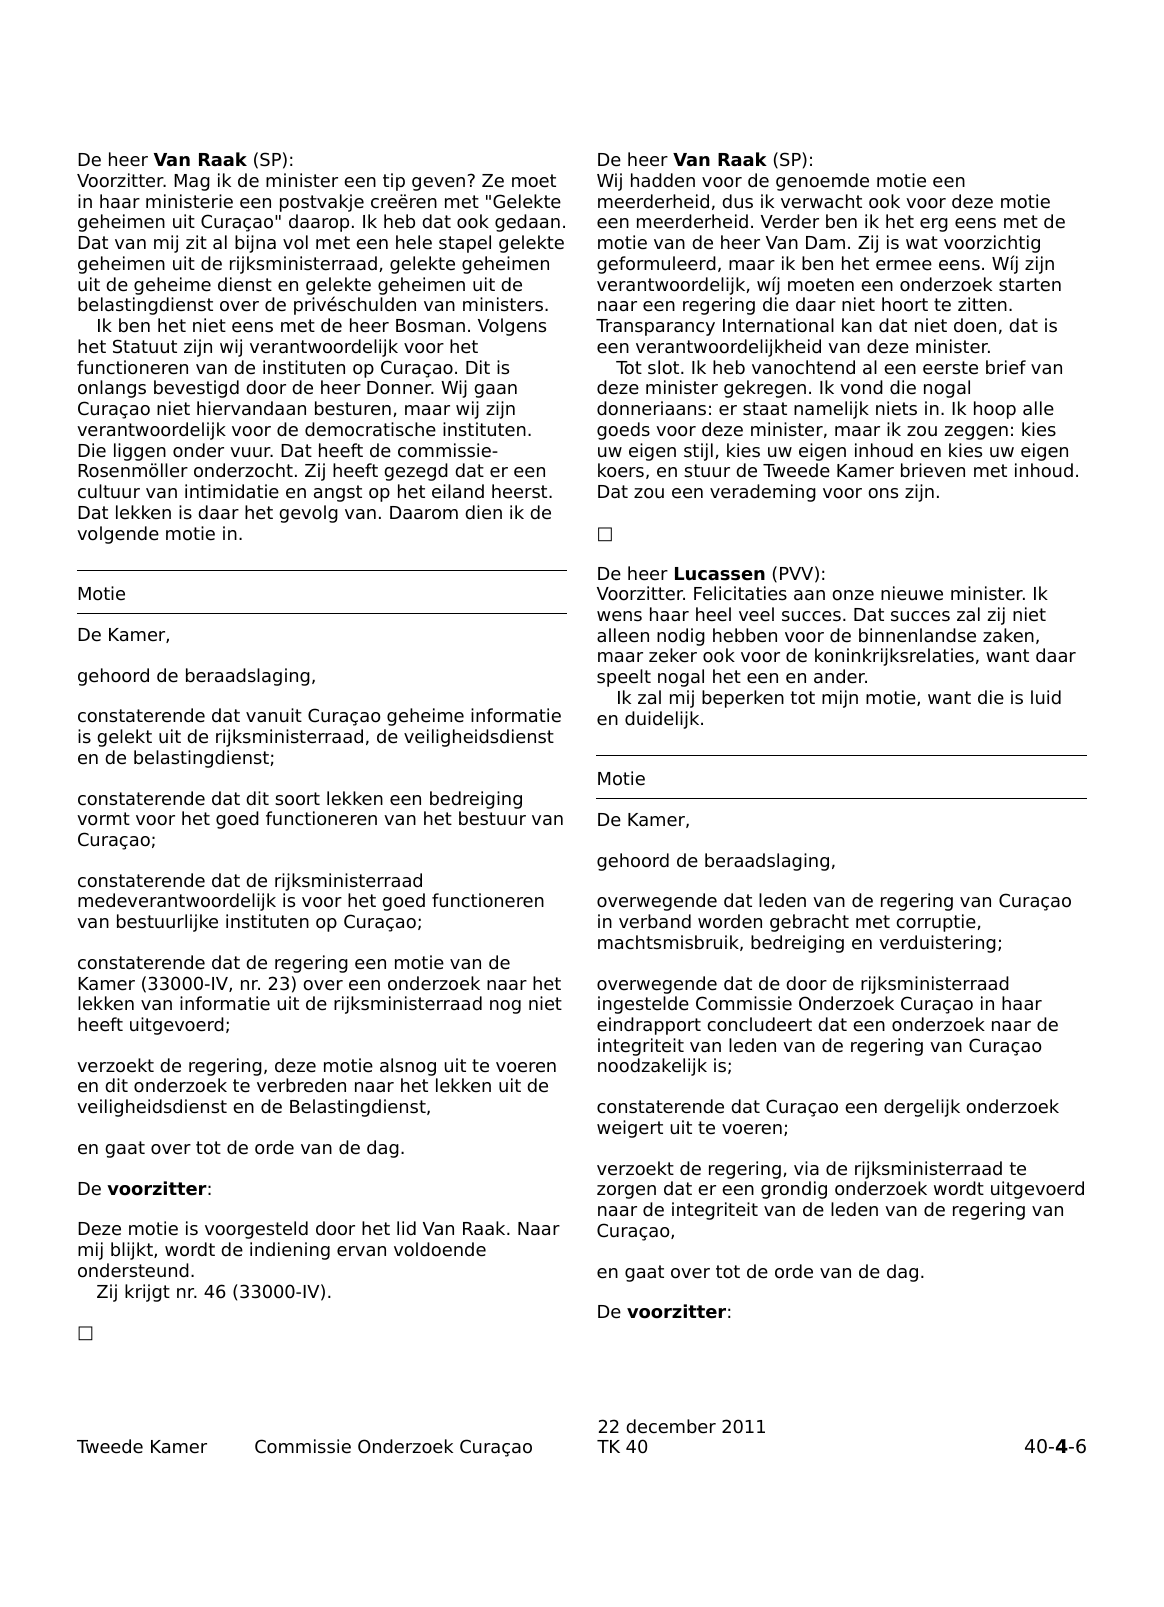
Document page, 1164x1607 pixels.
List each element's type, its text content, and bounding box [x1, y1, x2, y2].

text gehoord de beraadslaging, [596, 851, 1087, 871]
text De heer Lucassen (PVV): [596, 563, 1087, 584]
text Wij hadden voor de genoemde motie een meerderheid, dus ik verwacht ook voor deze motie een meerderheid. Verder ben ik het erg eens met de motie van de heer Van Dam. Zij is wat voorzichtig geformuleerd, maar ik ben het ermee eens. Wíj zijn verantwoordelijk, wíj moeten een onderzoek starten naar een regering die daar niet hoort te zitten. Transparancy International kan dat niet doen, dat is een verantwoordelijkheid van deze minister. [596, 171, 1087, 357]
text verzoekt de regering, via de rijksministerraad te zorgen dat er een grondig onderzoek wordt uitgevoerd naar de integriteit van de leden van de regering van Curaçao, [596, 1158, 1087, 1241]
text De Kamer, [596, 810, 1087, 831]
text Zij krijgt nr. 46 (33000-IV). [77, 1281, 567, 1302]
text Tot slot. Ik heb vanochtend al een eerste brief van deze minister gekregen. Ik vond die nogal donneriaans: er staat namelijk niets in. Ik hoop alle goeds voor deze minister, maar ik zou zeggen: kies uw eigen stijl, kies uw eigen inhoud en kies uw eigen koers, en stuur de Tweede Kamer brieven met inhoud. Dat zou een verademing voor ons zijn. [596, 357, 1087, 503]
text constaterende dat dit soort lekken een bedreiging vormt voor het goed functioneren van het bestuur van Curaçao; [77, 788, 567, 851]
text gehoord de beraadslaging, [77, 665, 567, 686]
text De heer Van Raak (SP): [596, 150, 1087, 171]
text Ik zal mij beperken tot mijn motie, want die is luid en duidelijk. [596, 688, 1087, 729]
text Motie [596, 769, 1087, 790]
text Voorzitter. Mag ik de minister een tip geven? Ze moet in haar ministerie een postvakje creëren met "Gelekte geheimen uit Curaçao" daarop. Ik heb dat ook gedaan. Dat van mij zit al bijna vol met een hele stapel gelekte geheimen uit de rijksministerraad, gelekte geheimen uit de geheime dienst en gelekte geheimen uit de belastingdienst over de privéschulden van ministers. [77, 171, 567, 316]
text overwegende dat de door de rijksministerraad ingestelde Commissie Onderzoek Curaçao in haar eindrapport concludeert dat een onderzoek naar de integriteit van leden van de regering van Curaçao noodzakelijk is; [596, 973, 1087, 1077]
text De Kamer, [77, 625, 567, 645]
text Motie [77, 584, 567, 605]
text Voorzitter. Felicitaties aan onze nieuwe minister. Ik wens haar heel veel succes. Dat succes zal zij niet alleen nodig hebben voor de binnenlandse zaken, maar zeker ook voor de koninkrijksrelaties, want daar speelt nogal het een en ander. [596, 584, 1087, 688]
text □ [596, 523, 1087, 543]
text constaterende dat Curaçao een dergelijk onderzoek weigert uit te voeren; [596, 1097, 1087, 1138]
text constaterende dat de regering een motie van de Kamer (33000-IV, nr. 23) over een onderzoek naar het lekken van informatie uit de rijksministerraad nog niet heeft uitgevoerd; [77, 953, 567, 1036]
text De heer Van Raak (SP): [77, 150, 567, 171]
text overwegende dat leden van de regering van Curaçao in verband worden gebracht met corruptie, machtsmisbruik, bedreiging en verduistering; [596, 891, 1087, 953]
text Ik ben het niet eens met de heer Bosman. Volgens het Statuut zijn wij verantwoordelijk voor het functioneren van de instituten op Curaçao. Dit is onlangs bevestigd door de heer Donner. Wij gaan Curaçao niet hiervandaan besturen, maar wij zijn verantwoordelijk voor de democratische instituten. Die liggen onder vuur. Dat heeft de commissie-Rosenmöller onderzocht. Zij heeft gezegd dat er een cultuur van intimidatie en angst op het eiland heerst. Dat lekken is daar het gevolg van. Daarom dien ik de volgende motie in. [77, 316, 567, 544]
text constaterende dat vanuit Curaçao geheime informatie is gelekt uit de rijksministerraad, de veiligheidsdienst en de belastingdienst; [77, 706, 567, 768]
text Deze motie is voorgesteld door het lid Van Raak. Naar mij blijkt, wordt de indiening ervan voldoende ondersteund. [77, 1219, 567, 1281]
text en gaat over tot de orde van de dag. [596, 1261, 1087, 1282]
text De voorzitter: [596, 1302, 1087, 1323]
text □ [77, 1322, 567, 1343]
text en gaat over tot de orde van de dag. [77, 1138, 567, 1158]
text De voorzitter: [77, 1178, 567, 1199]
text verzoekt de regering, deze motie alsnog uit te voeren en dit onderzoek te verbreden naar het lekken uit de veiligheidsdienst en de Belastingdienst, [77, 1056, 567, 1118]
text constaterende dat de rijksministerraad medeverantwoordelijk is voor het goed functioneren van bestuurlijke instituten op Curaçao; [77, 871, 567, 933]
